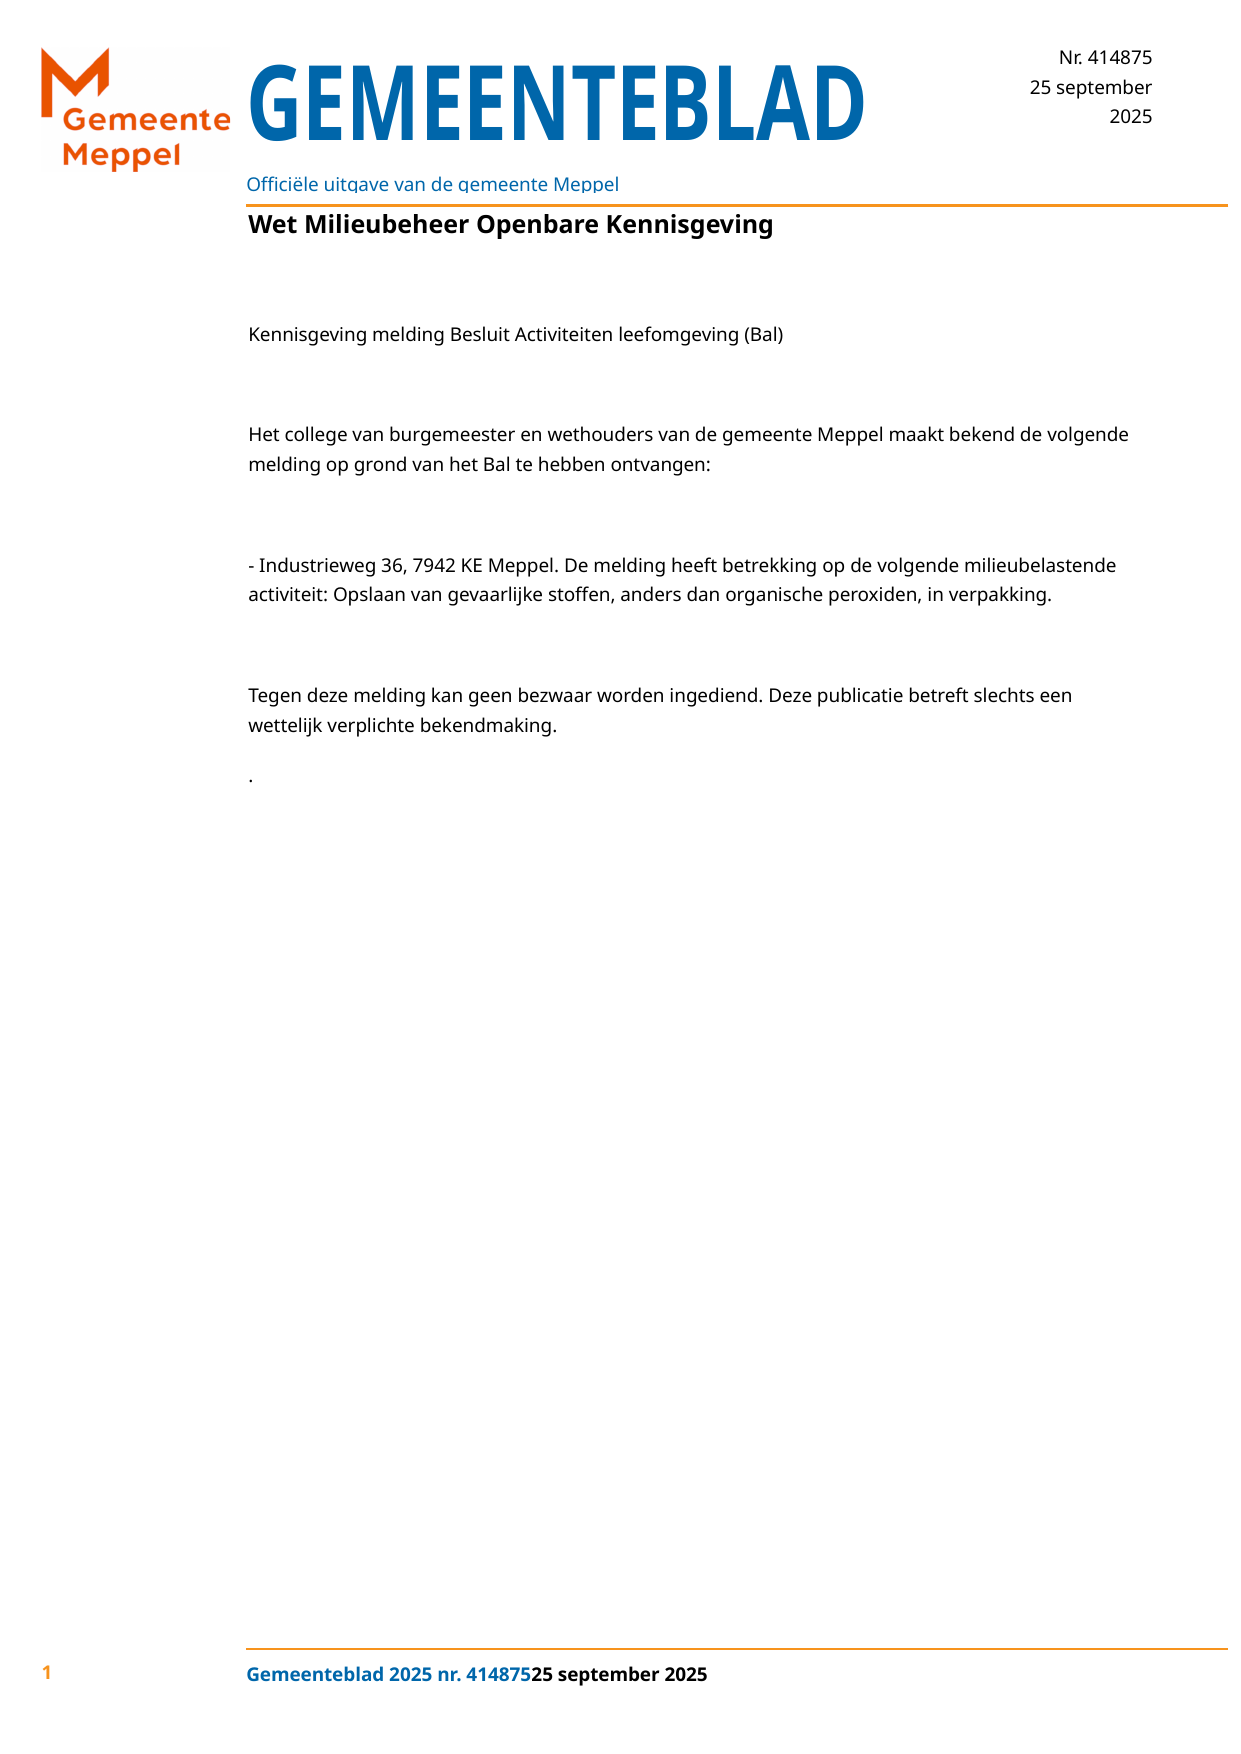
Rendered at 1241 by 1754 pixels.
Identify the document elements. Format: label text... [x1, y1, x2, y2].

text Kennisgeving melding Besluit Activiteiten leefomgeving (Bal) [248, 321, 1152, 346]
text Tegen deze melding kan geen bezwaar worden ingediend. Deze publicatie betreft slechts een wettelijk verplichte bekendmaking. [248, 682, 1152, 738]
text . [248, 762, 1152, 788]
text - Industrieweg 36, 7942 KE Meppel. De melding heeft betrekking op de volgende milieubelastende activiteit: Opslaan van gevaarlijke stoffen, anders dan organische peroxiden, in verpakking. [248, 552, 1152, 607]
text Het college van burgemeester en wethouders van de gemeente Meppel maakt bekend de volgende melding op grond van het Bal te hebben ontvangen: [248, 422, 1152, 477]
picture [41, 47, 231, 172]
text Wet Milieubeheer Openbare Kennisgeving [248, 207, 1152, 241]
